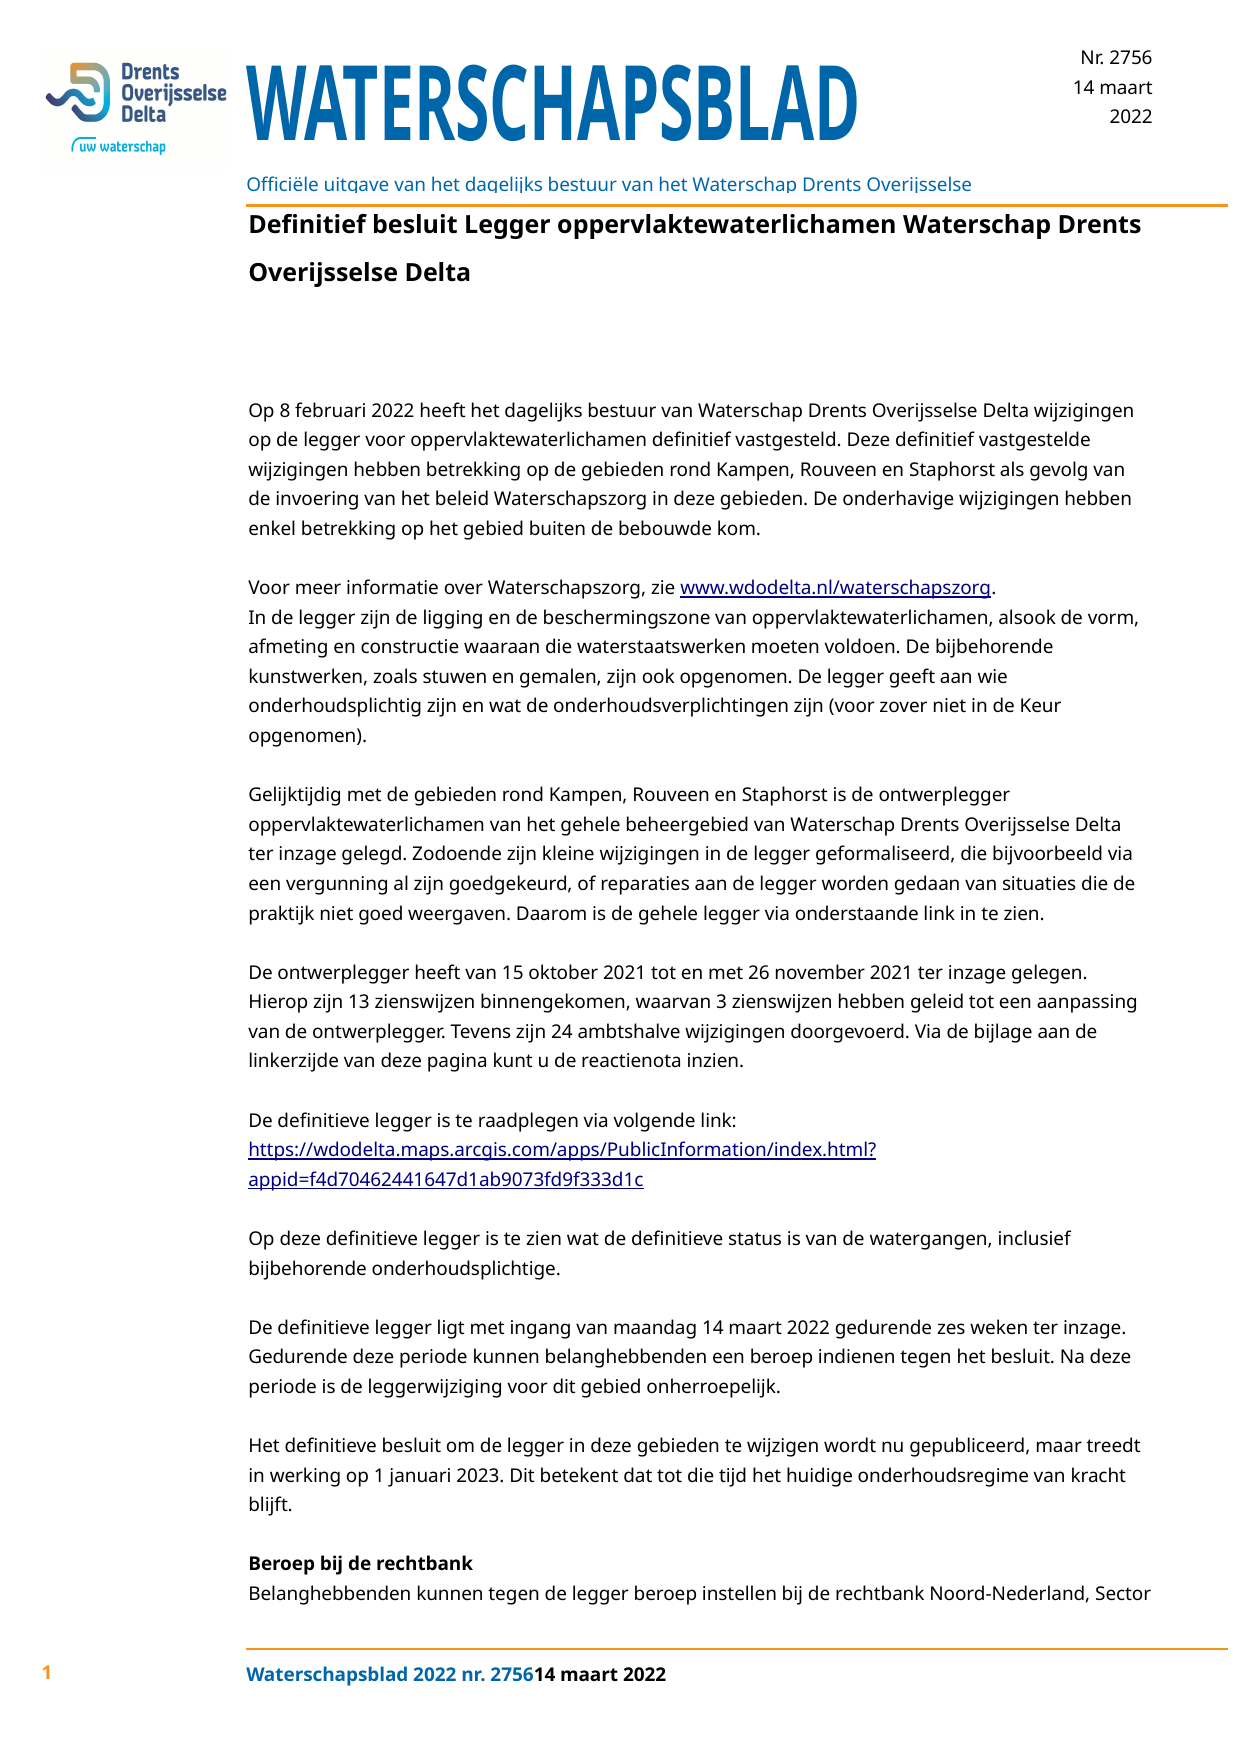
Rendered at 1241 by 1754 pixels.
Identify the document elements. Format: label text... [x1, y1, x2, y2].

picture [41, 47, 231, 172]
text Het definitieve besluit om de legger in deze gebieden te wijzigen wordt nu gepubliceerd, maar treedt in werking op 1 januari 2023. Dit betekent dat tot die tijd het huidige onderhoudsregime van kracht blijft. [248, 1432, 1152, 1517]
text Definitief besluit Legger oppervlaktewaterlichamen Waterschap Drents Overijsselse Delta [248, 207, 1152, 288]
text Voor meer informatie over Waterschapszorg, zie www.wdodelta.nl/waterschapszorg. [248, 574, 1152, 600]
text Beroep bij de rechtbank [248, 1551, 1152, 1576]
text Op deze definitieve legger is te zien wat de definitieve status is van de watergangen, inclusief bijbehorende onderhoudsplichtige. [248, 1225, 1152, 1280]
text De definitieve legger ligt met ingang van maandag 14 maart 2022 gedurende zes weken ter inzage. Gedurende deze periode kunnen belanghebbenden een beroep indienen tegen het besluit. Na deze periode is de leggerwijziging voor dit gebied onherroepelijk. [248, 1314, 1152, 1399]
text De ontwerplegger heeft van 15 oktober 2021 tot en met 26 november 2021 ter inzage gelegen. Hierop zijn 13 zienswijzen binnengekomen, waarvan 3 zienswijzen hebben geleid tot een aanpassing van de ontwerplegger. Tevens zijn 24 ambtshalve wijzigingen doorgevoerd. Via de bijlage aan de linkerzijde van deze pagina kunt u de reactienota inzien. [248, 959, 1152, 1073]
text In de legger zijn de ligging en de beschermingszone van oppervlaktewaterlichamen, alsook de vorm, afmeting en constructie waaraan die waterstaatswerken moeten voldoen. De bijbehorende kunstwerken, zoals stuwen en gemalen, zijn ook opgenomen. De legger geeft aan wie onderhoudsplichtig zijn en wat de onderhoudsverplichtingen zijn (voor zover niet in de Keur opgenomen). [248, 604, 1152, 748]
text Gelijktijdig met de gebieden rond Kampen, Rouveen en Staphorst is de ontwerplegger oppervlaktewaterlichamen van het gehele beheergebied van Waterschap Drents Overijsselse Delta ter inzage gelegd. Zodoende zijn kleine wijzigingen in de legger geformaliseerd, die bijvoorbeeld via een vergunning al zijn goedgekeurd, of reparaties aan de legger worden gedaan van situaties die de praktijk niet goed weergaven. Daarom is de gehele legger via onderstaande link in te zien. [248, 781, 1152, 925]
text Op 8 februari 2022 heeft het dagelijks bestuur van Waterschap Drents Overijsselse Delta wijzigingen op de legger voor oppervlaktewaterlichamen definitief vastgesteld. Deze definitief vastgestelde wijzigingen hebben betrekking op de gebieden rond Kampen, Rouveen en Staphorst als gevolg van de invoering van het beleid Waterschapszorg in deze gebieden. De onderhavige wijzigingen hebben enkel betrekking op het gebied buiten de bebouwde kom. [248, 397, 1152, 541]
text Belanghebbenden kunnen tegen de legger beroep instellen bij de rechtbank Noord-Nederland, Sector [248, 1580, 1152, 1606]
text De definitieve legger is te raadplegen via volgende link: https://wdodelta.maps.arcgis.com/apps/PublicInformation/index.html?appid=f4d70462441647d1ab9073fd9f333d1c [248, 1107, 1152, 1192]
